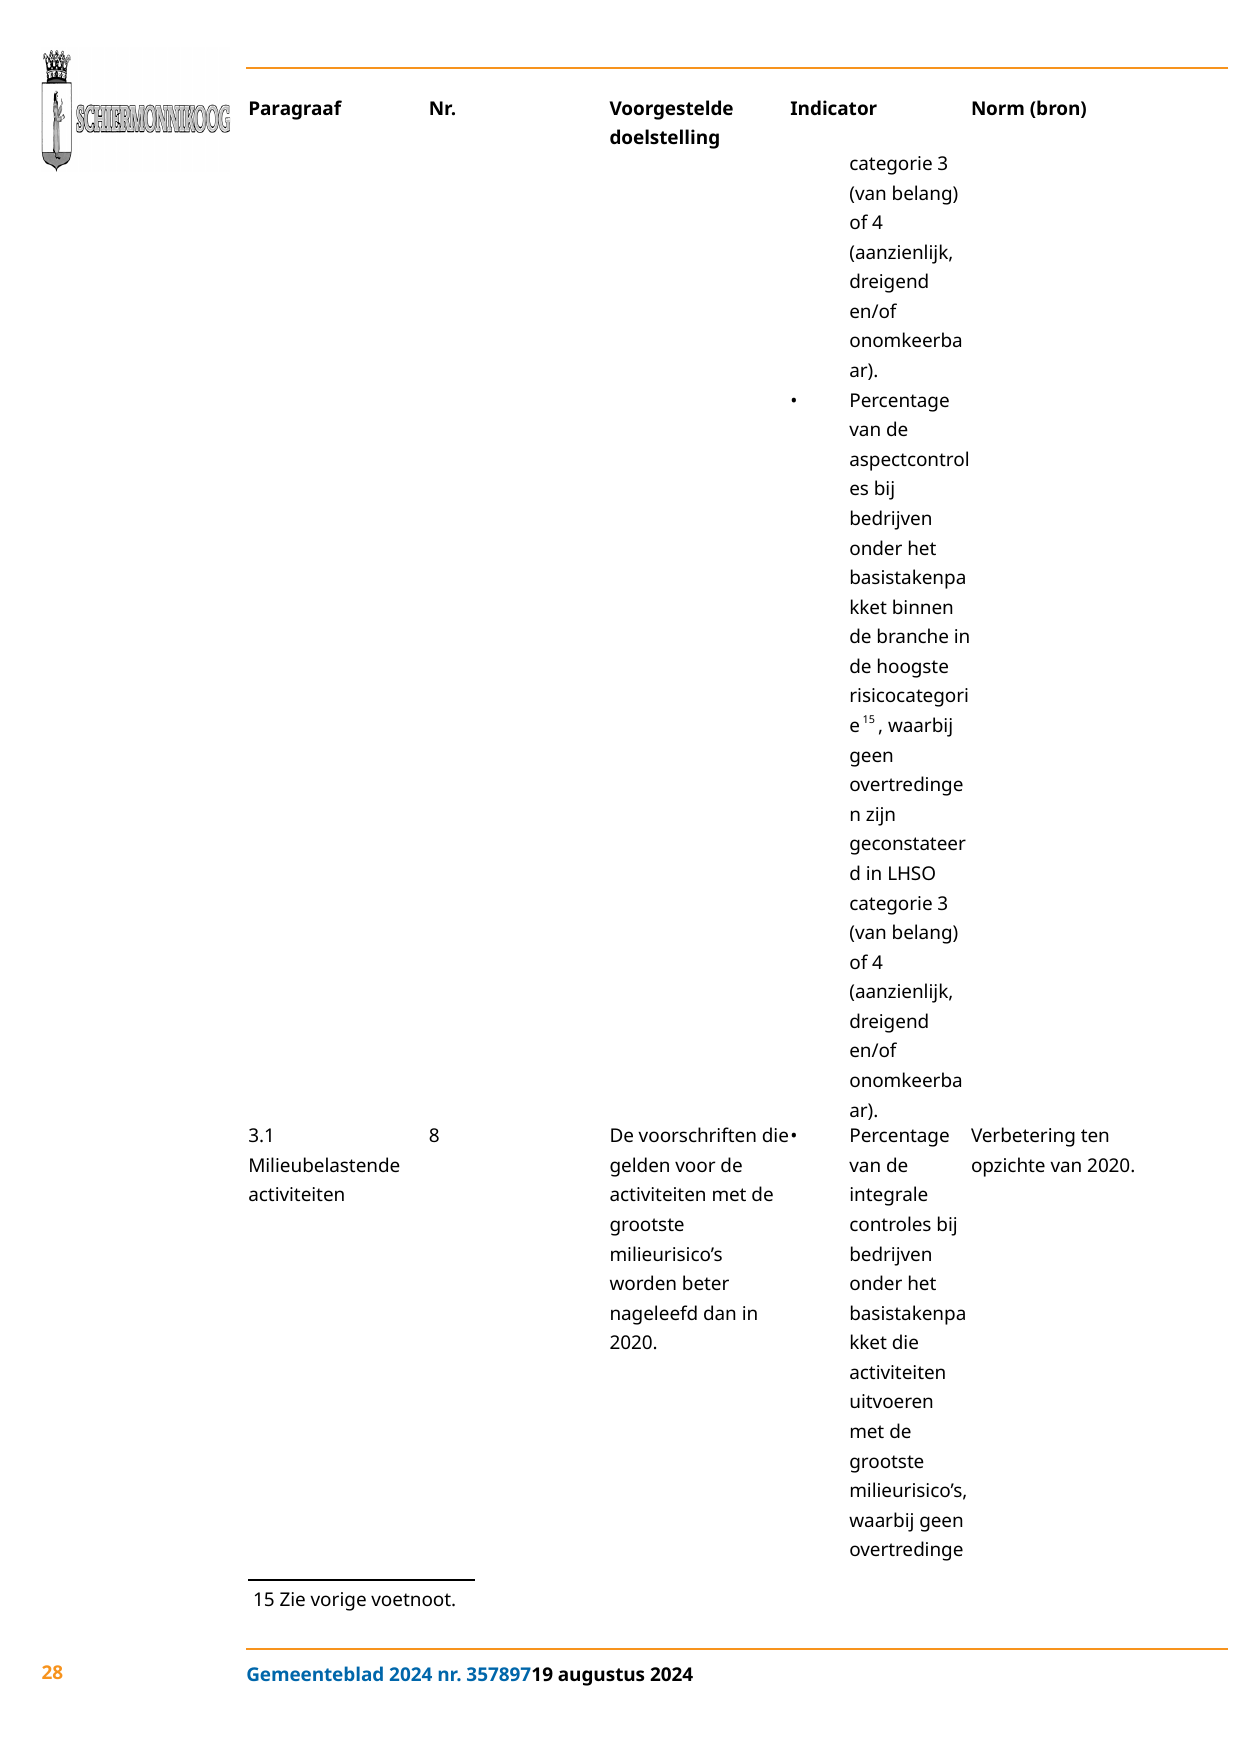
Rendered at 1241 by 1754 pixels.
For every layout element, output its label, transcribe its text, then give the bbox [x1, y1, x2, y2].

table_header Voorgestelde doelstelling [609, 95, 790, 150]
table_cell [971, 150, 1152, 1122]
table_cell 8 [429, 1123, 609, 1562]
table_cell Percentage van de integrale controles bij bedrijven onder het basistakenpakket die activiteiten uitvoeren met de grootste milieurisico’s, waarbij geen overtredinge [790, 1123, 971, 1562]
table_cell [248, 150, 429, 1122]
table_cell [429, 150, 609, 1122]
table_header Norm (bron) [971, 95, 1152, 150]
table_cell De voorschriften die gelden voor de activiteiten met de grootste milieurisico’s worden beter nageleefd dan in 2020. [609, 1123, 790, 1562]
table_header Indicator [790, 95, 971, 150]
table_cell [609, 150, 790, 1122]
table_header Nr. [429, 95, 609, 150]
table_cell categorie 3 (van belang) of 4 (aanzienlijk, dreigend en/of onomkeerbaar). Percentage van de aspectcontroles bij bedrijven onder het basistakenpakket binnen de branche in de hoogste risicocategorie, waarbij geen overtredingen zijn geconstateerd in LHSO categorie 3 (van belang) of 4 (aanzienlijk, dreigend en/of onomkeerbaar). [790, 150, 971, 1122]
table_header Paragraaf [248, 95, 429, 150]
picture [41, 47, 231, 172]
table_cell 3.1 Milieubelastende activiteiten [248, 1123, 429, 1562]
table_cell Verbetering ten opzichte van 2020. [971, 1123, 1152, 1562]
